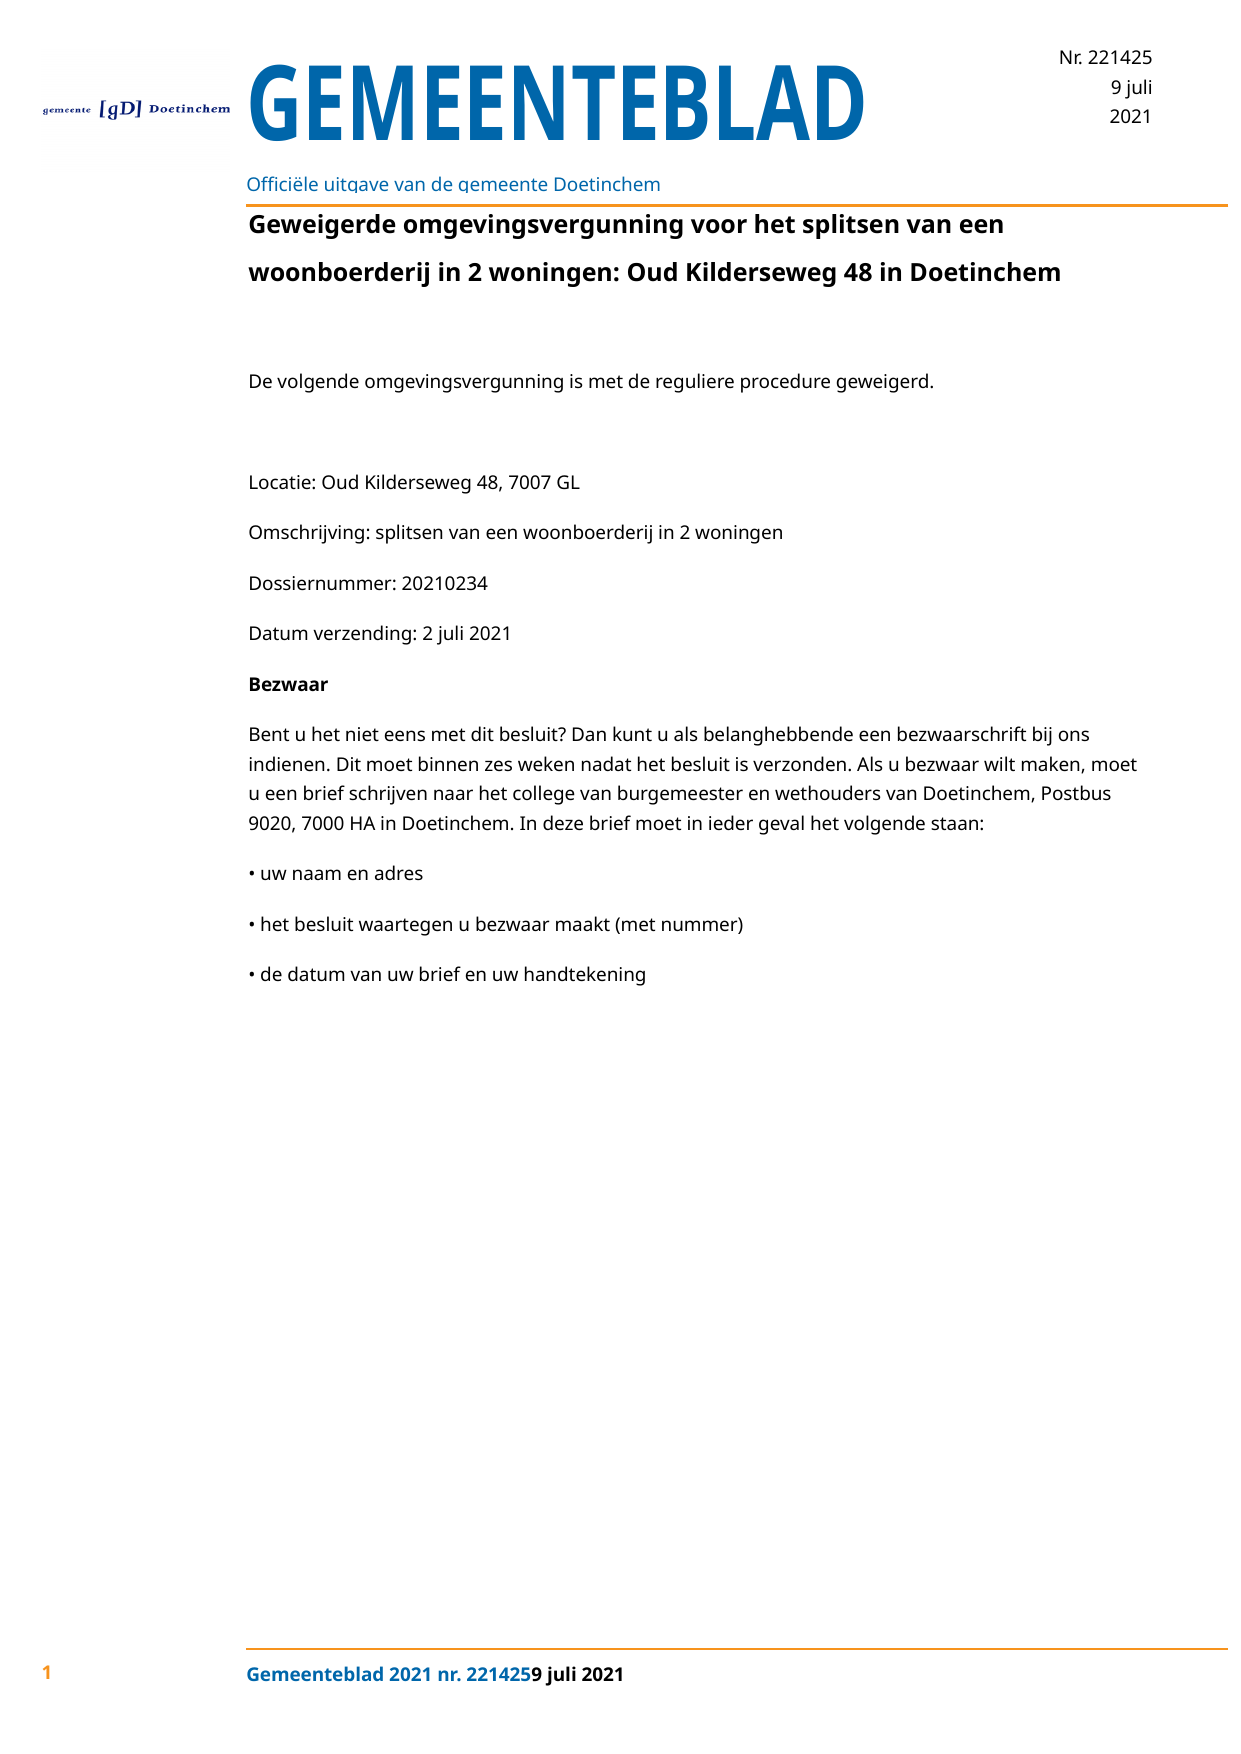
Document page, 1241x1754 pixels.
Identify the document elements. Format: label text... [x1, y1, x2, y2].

text Bent u het niet eens met dit besluit? Dan kunt u als belanghebbende een bezwaarschrift bij ons indienen. Dit moet binnen zes weken nadat het besluit is verzonden. Als u bezwaar wilt maken, moet u een brief schrijven naar het college van burgemeester en wethouders van Doetinchem, Postbus 9020, 7000 HA in Doetinchem. In deze brief moet in ieder geval het volgende staan: [248, 721, 1152, 836]
text • de datum van uw brief en uw handtekening [248, 961, 1152, 987]
text Locatie: Oud Kilderseweg 48, 7007 GL [248, 469, 1152, 495]
text De volgende omgevingsvergunning is met de reguliere procedure geweigerd. [248, 368, 1152, 394]
text Omschrijving: splitsen van een woonboerderij in 2 woningen [248, 519, 1152, 545]
text Datum verzending: 2 juli 2021 [248, 620, 1152, 646]
text Geweigerde omgevingsvergunning voor het splitsen van een woonboerderij in 2 woningen: Oud Kilderseweg 48 in Doetinchem [248, 207, 1152, 288]
text Dossiernummer: 20210234 [248, 570, 1152, 596]
text • het besluit waartegen u bezwaar maakt (met nummer) [248, 911, 1152, 937]
text • uw naam en adres [248, 860, 1152, 886]
picture [41, 47, 231, 172]
text Bezwaar [248, 671, 1152, 697]
